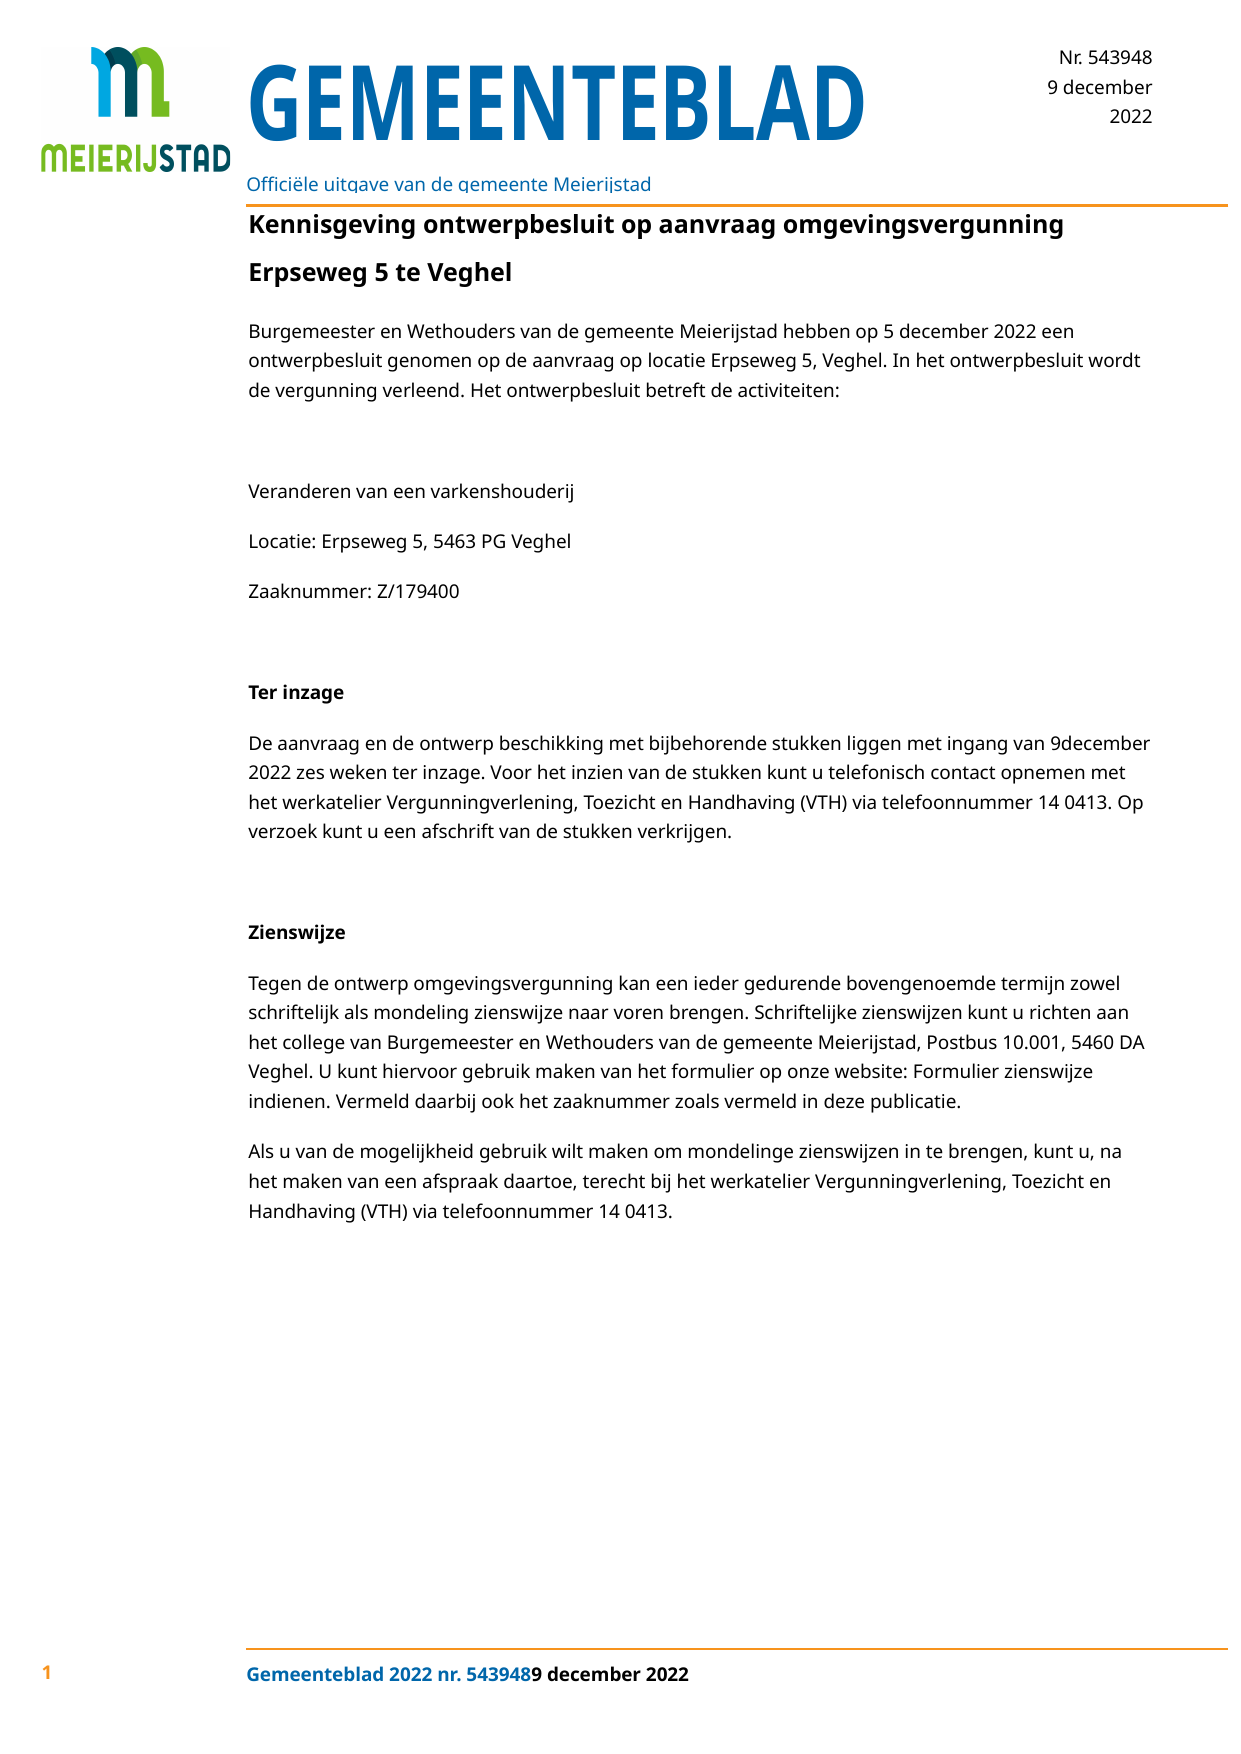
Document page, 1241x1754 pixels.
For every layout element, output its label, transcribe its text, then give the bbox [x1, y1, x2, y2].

text Burgemeester en Wethouders van de gemeente Meierijstad hebben op 5 december 2022 een ontwerpbesluit genomen op de aanvraag op locatie Erpseweg 5, Veghel. In het ontwerpbesluit wordt de vergunning verleend. Het ontwerpbesluit betreft de activiteiten: [248, 318, 1152, 403]
text Locatie: Erpseweg 5, 5463 PG Veghel [248, 528, 1152, 554]
text Zaaknummer: Z/179400 [248, 579, 1152, 604]
text De aanvraag en de ontwerp beschikking met bijbehorende stukken liggen met ingang van 9december 2022 zes weken ter inzage. Voor het inzien van de stukken kunt u telefonisch contact opnemen met het werkatelier Vergunningverlening, Toezicht en Handhaving (VTH) via telefoonnummer 14 0413. Op verzoek kunt u een afschrift van de stukken verkrijgen. [248, 730, 1152, 844]
picture [41, 47, 231, 172]
text Tegen de ontwerp omgevingsvergunning kan een ieder gedurende bovengenoemde termijn zowel schriftelijk als mondeling zienswijze naar voren brengen. Schriftelijke zienswijzen kunt u richten aan het college van Burgemeester en Wethouders van de gemeente Meierijstad, Postbus 10.001, 5460 DA Veghel. U kunt hiervoor gebruik maken van het formulier op onze website: Formulier zienswijze indienen. Vermeld daarbij ook het zaaknummer zoals vermeld in deze publicatie. [248, 970, 1152, 1114]
text Zienswijze [248, 919, 1152, 945]
text Ter inzage [248, 679, 1152, 705]
text Veranderen van een varkenshouderij [248, 478, 1152, 504]
text Kennisgeving ontwerpbesluit op aanvraag omgevingsvergunning Erpseweg 5 te Veghel [248, 207, 1152, 288]
text Als u van de mogelijkheid gebruik wilt maken om mondelinge zienswijzen in te brengen, kunt u, na het maken van een afspraak daartoe, terecht bij het werkatelier Vergunningverlening, Toezicht en Handhaving (VTH) via telefoonnummer 14 0413. [248, 1139, 1152, 1224]
